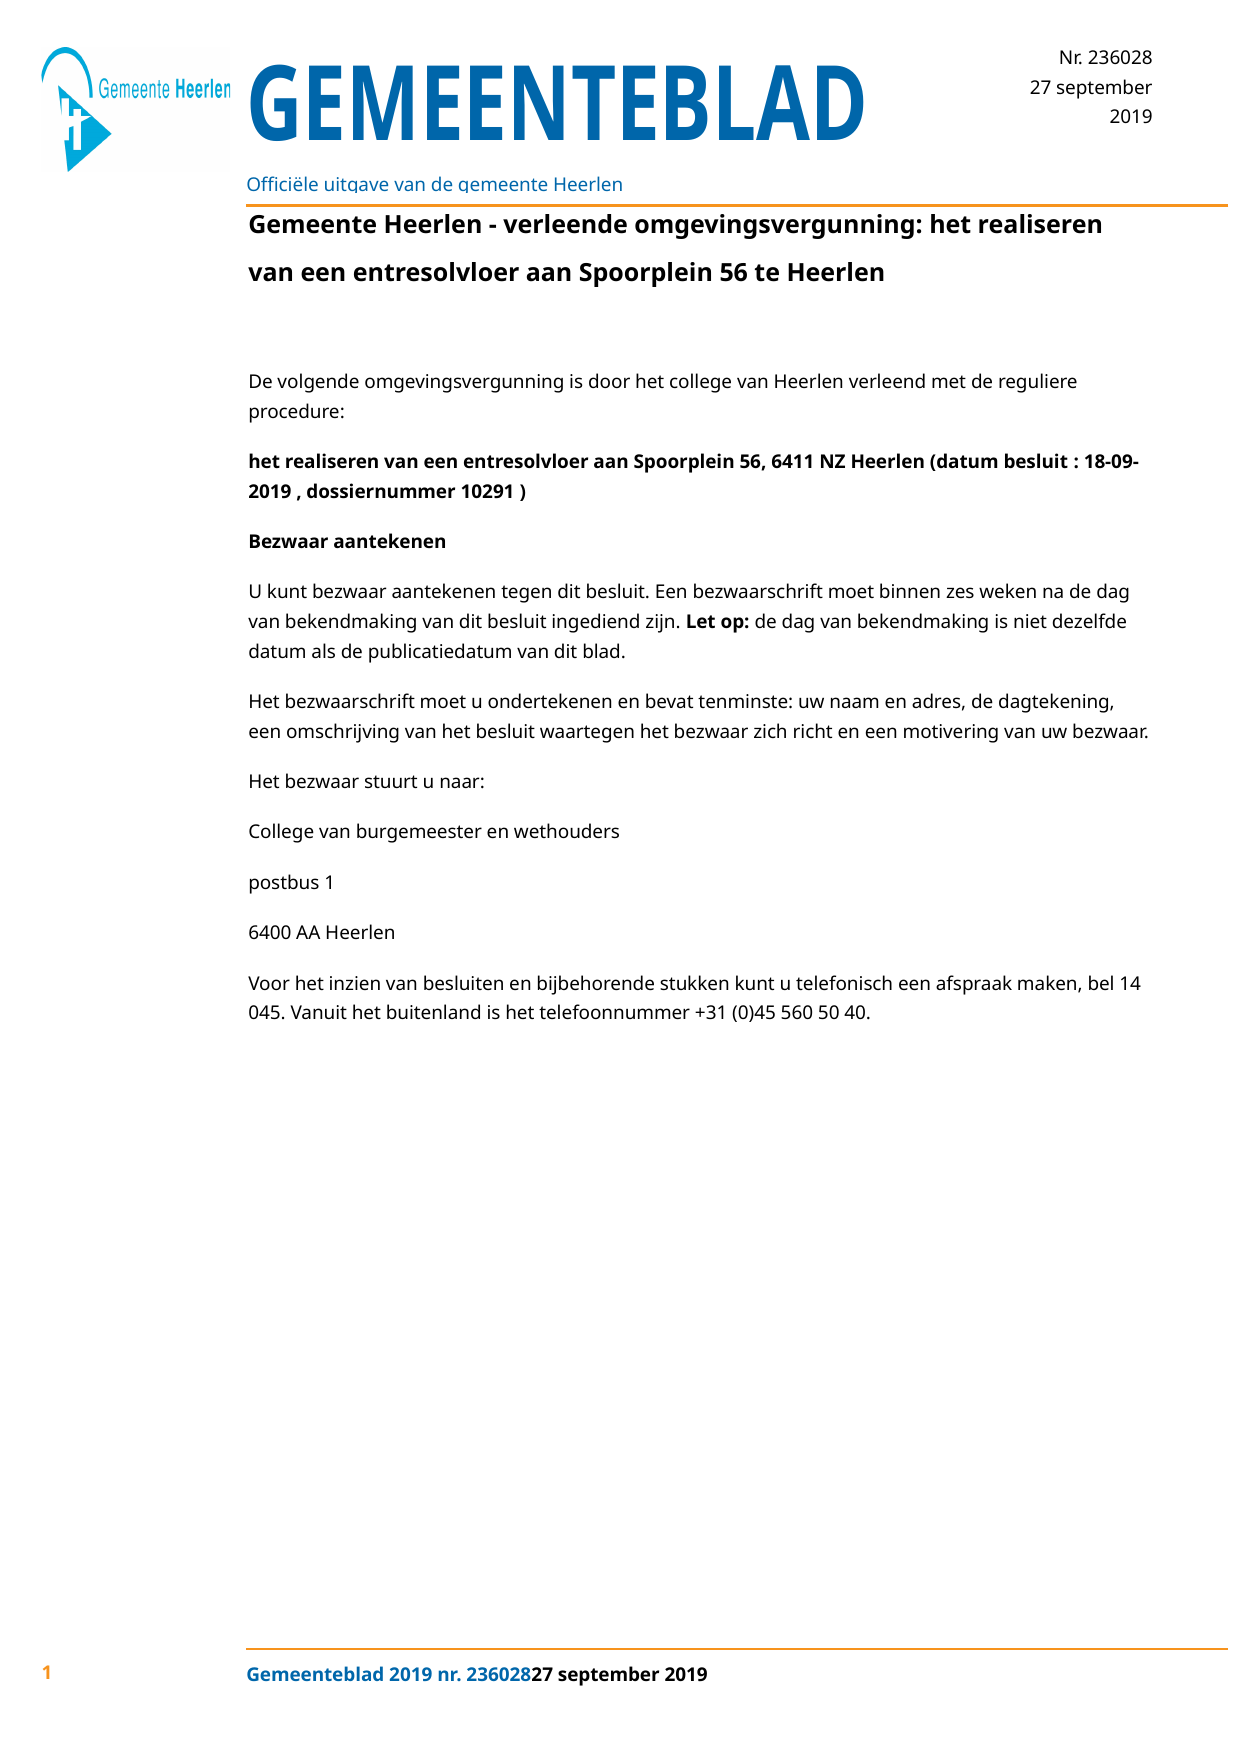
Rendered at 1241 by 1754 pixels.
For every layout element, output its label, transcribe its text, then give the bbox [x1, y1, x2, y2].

text College van burgemeester en wethouders [248, 819, 1152, 844]
picture [41, 47, 231, 172]
text Gemeente Heerlen - verleende omgevingsvergunning: het realiseren van een entresolvloer aan Spoorplein 56 te Heerlen [248, 207, 1152, 288]
text het realiseren van een entresolvloer aan Spoorplein 56, 6411 NZ Heerlen (datum besluit : 18-09-2019 , dossiernummer 10291 ) [248, 448, 1152, 504]
text U kunt bezwaar aantekenen tegen dit besluit. Een bezwaarschrift moet binnen zes weken na de dag van bekendmaking van dit besluit ingediend zijn. Let op: de dag van bekendmaking is niet dezelfde datum als de publicatiedatum van dit blad. [248, 579, 1152, 664]
picture [41, 47, 59, 70]
text 6400 AA Heerlen [248, 919, 1152, 945]
text Voor het inzien van besluiten en bijbehorende stukken kunt u telefonisch een afspraak maken, bel 14 045. Vanuit het buitenland is het telefoonnummer +31 (0)45 560 50 40. [248, 970, 1152, 1025]
text Het bezwaarschrift moet u ondertekenen en bevat tenminste: uw naam en adres, de dagtekening, een omschrijving van het besluit waartegen het bezwaar zich richt en een motivering van uw bezwaar. [248, 688, 1152, 744]
text Bezwaar aantekenen [248, 528, 1152, 554]
text De volgende omgevingsvergunning is door het college van Heerlen verleend met de reguliere procedure: [248, 368, 1152, 424]
text postbus 1 [248, 869, 1152, 895]
text Het bezwaar stuurt u naar: [248, 768, 1152, 794]
